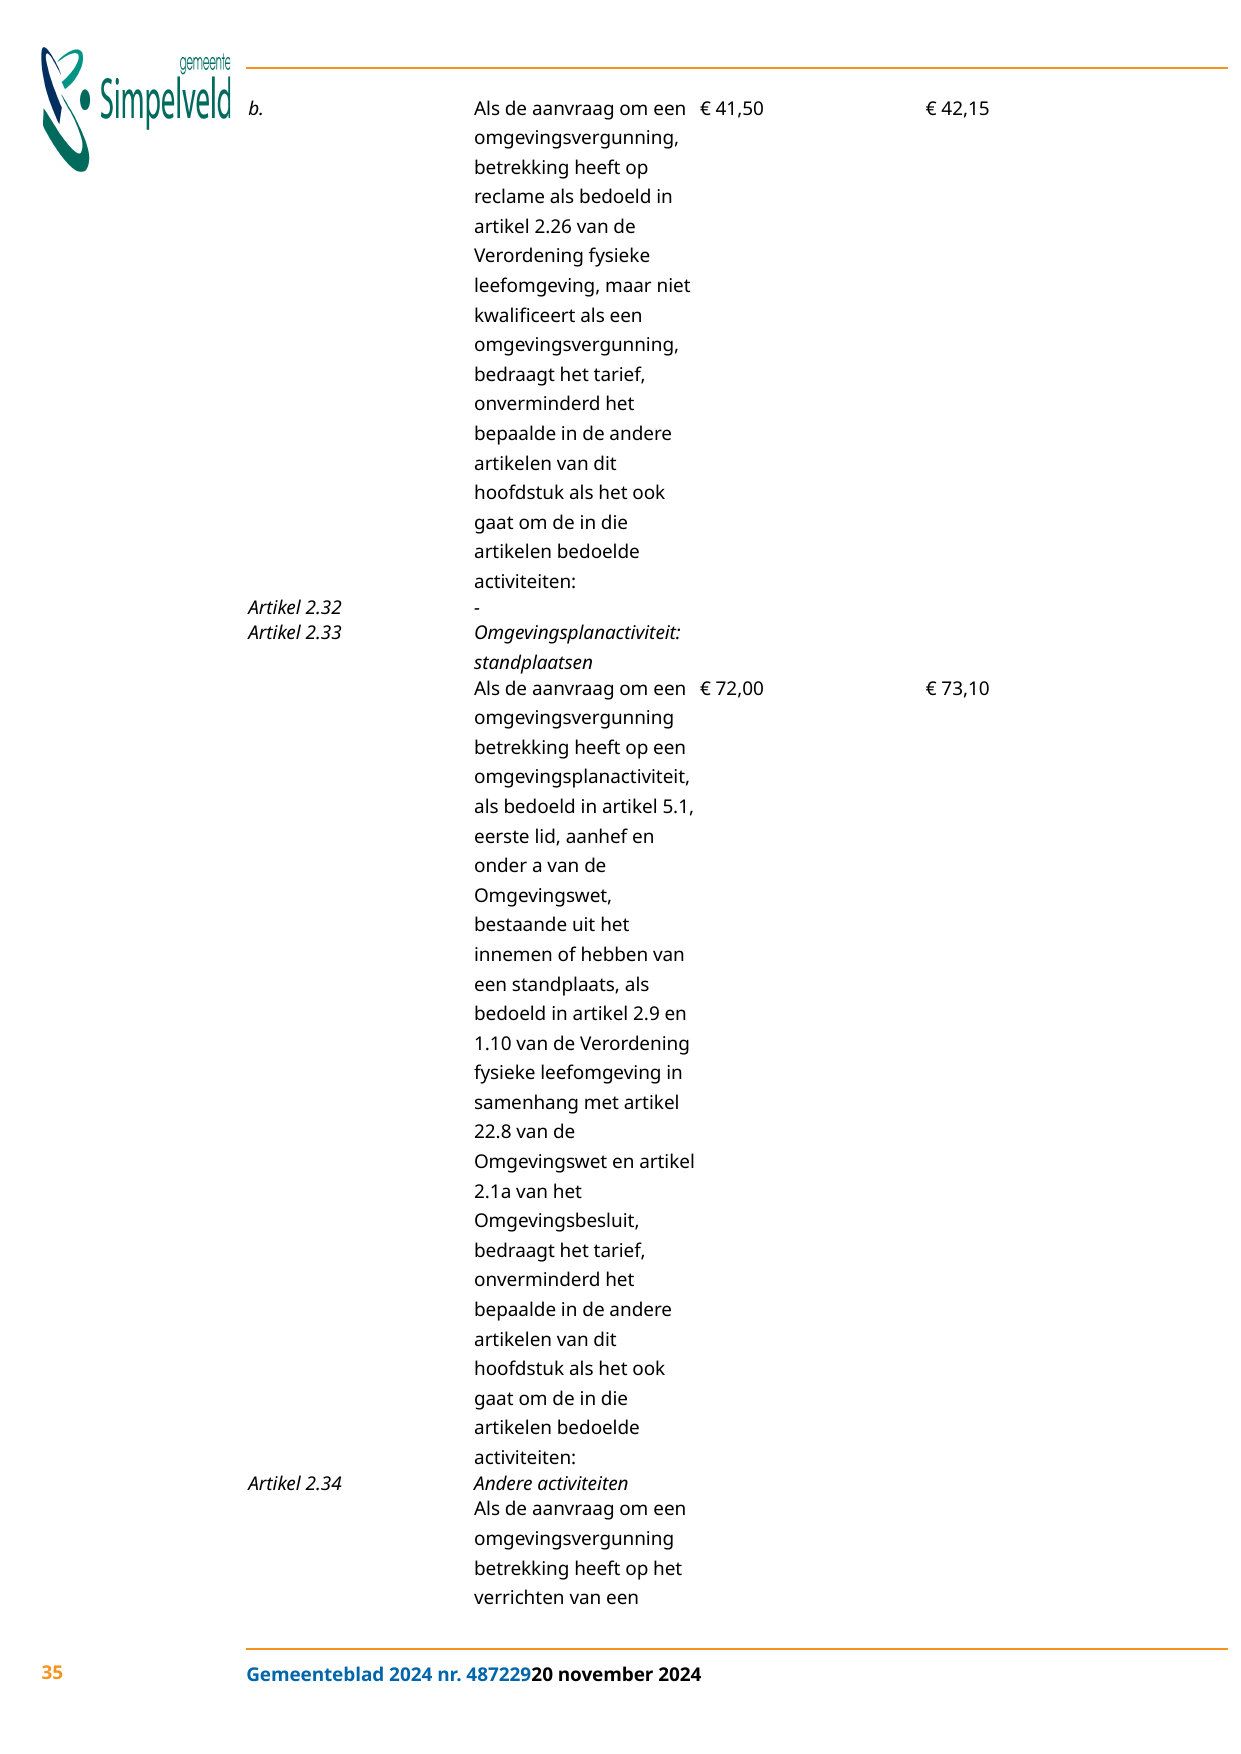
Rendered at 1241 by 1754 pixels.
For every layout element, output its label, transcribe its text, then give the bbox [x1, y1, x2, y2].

table_cell [700, 620, 926, 675]
table_cell [248, 675, 474, 1470]
table_cell [926, 1470, 1152, 1496]
table_cell Als de aanvraag om een omgevingsvergunning betrekking heeft op een omgevingsplanactiviteit, als bedoeld in artikel 5.1, eerste lid, aanhef en onder a van de Omgevingswet, bestaande uit het innemen of hebben van een standplaats, als bedoeld in artikel 2.9 en 1.10 van de Verordening fysieke leefomgeving in samenhang met artikel 22.8 van de Omgevingswet en artikel 2.1a van het Omgevingsbesluit, bedraagt het tarief, onverminderd het bepaalde in de andere artikelen van dit hoofdstuk als het ook gaat om de in die artikelen bedoelde activiteiten: [474, 675, 700, 1470]
table_cell Artikel 2.33 [248, 620, 474, 675]
picture [41, 47, 231, 172]
table_cell Artikel 2.32 [248, 594, 474, 619]
table_cell [700, 1496, 926, 1610]
table_cell € 41,50 [700, 95, 926, 594]
table_cell Als de aanvraag om een omgevingsvergunning, betrekking heeft op reclame als bedoeld in artikel 2.26 van de Verordening fysieke leefomgeving, maar niet kwalificeert als een omgevingsvergunning, bedraagt het tarief, onverminderd het bepaalde in de andere artikelen van dit hoofdstuk als het ook gaat om de in die artikelen bedoelde activiteiten: [474, 95, 700, 594]
table_cell Als de aanvraag om een omgevingsvergunning betrekking heeft op het verrichten van een [474, 1496, 700, 1610]
table_cell [700, 1470, 926, 1496]
table_cell € 73,10 [926, 675, 1152, 1470]
table_cell [926, 620, 1152, 675]
table_cell [248, 1496, 474, 1610]
table_cell € 72,00 [700, 675, 926, 1470]
table_cell [700, 594, 926, 619]
table_cell - [474, 594, 700, 619]
table_cell [926, 1496, 1152, 1610]
table_cell Artikel 2.34 [248, 1470, 474, 1496]
table_cell € 42,15 [926, 95, 1152, 594]
table_cell Andere activiteiten [474, 1470, 700, 1496]
table_cell Omgevingsplanactiviteit: standplaatsen [474, 620, 700, 675]
table_cell b. [248, 95, 474, 594]
table_cell [926, 594, 1152, 619]
